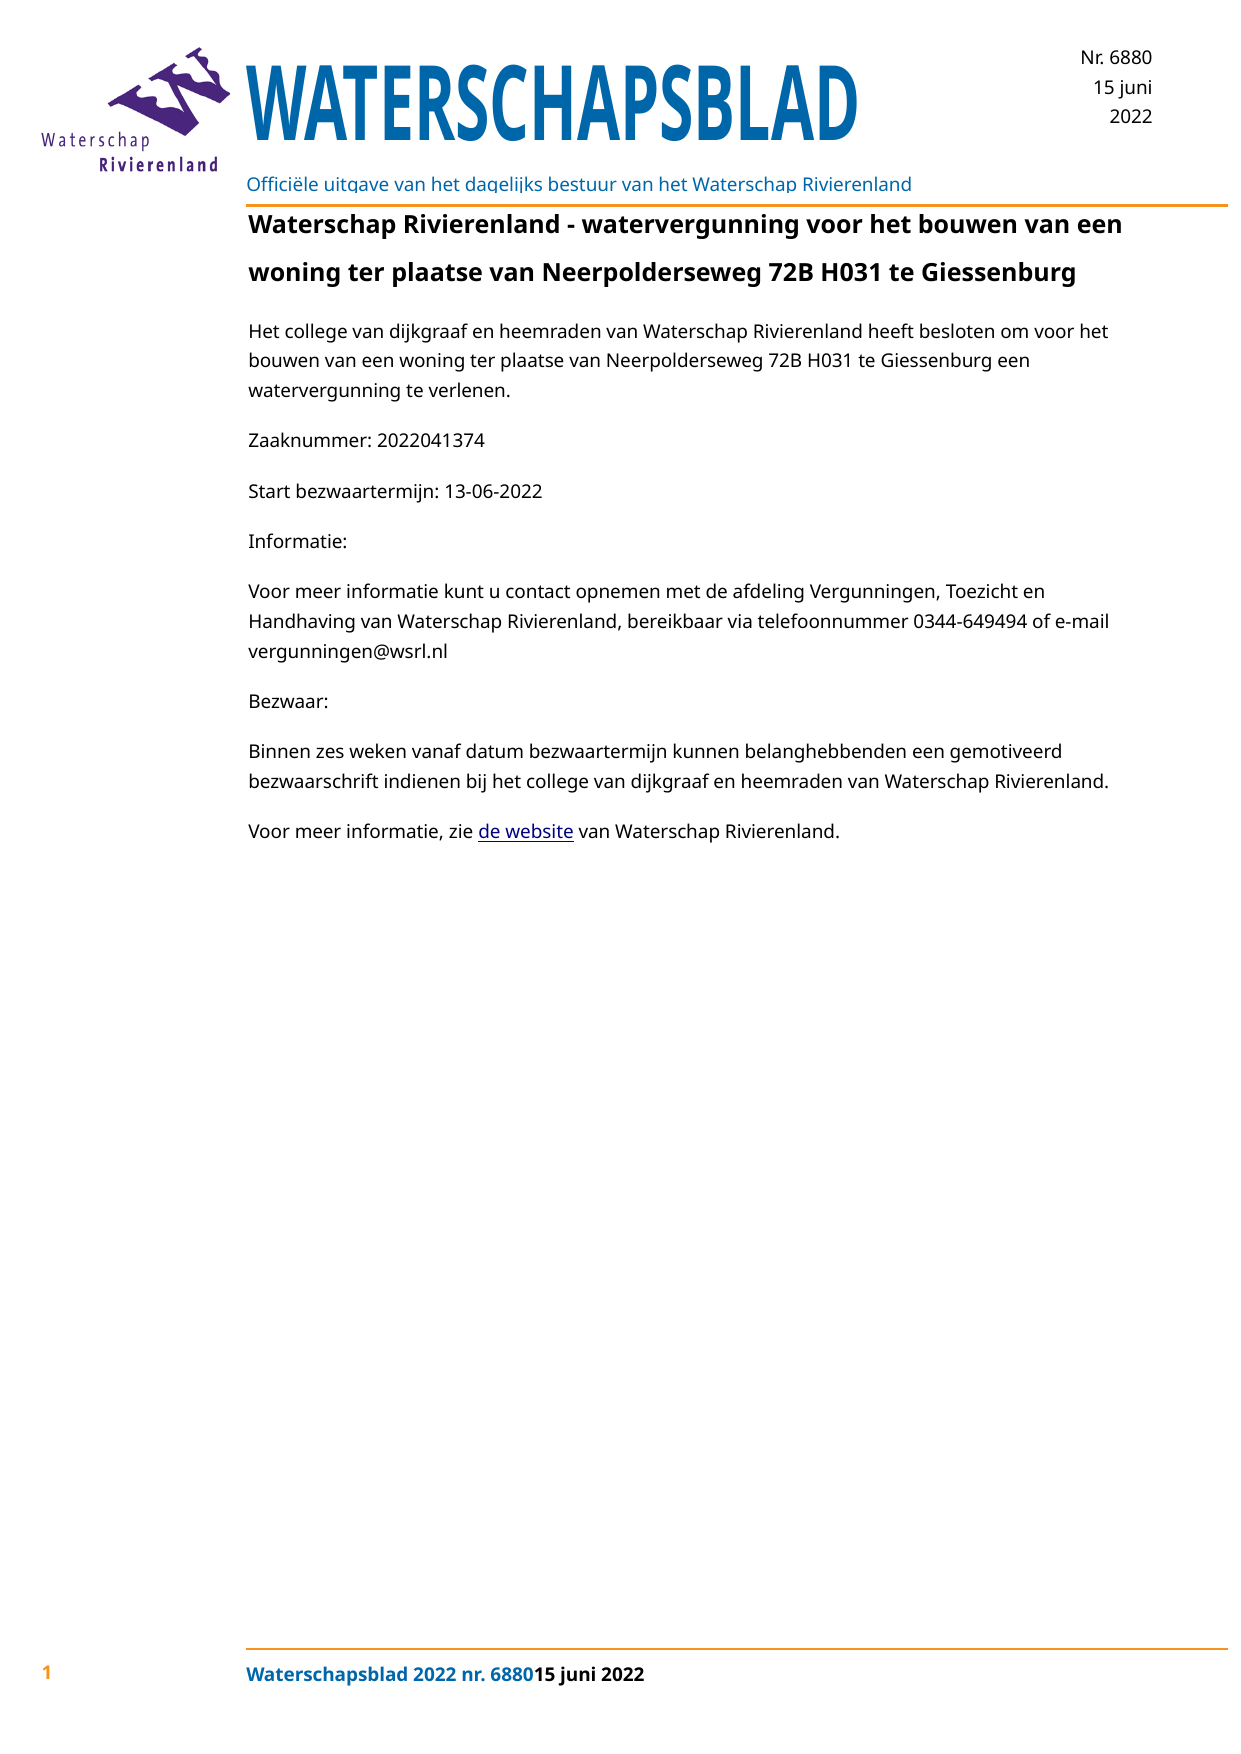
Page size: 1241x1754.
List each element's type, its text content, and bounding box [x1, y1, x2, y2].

text Start bezwaartermijn: 13-06-2022 [248, 478, 1152, 504]
text Binnen zes weken vanaf datum bezwaartermijn kunnen belanghebbenden een gemotiveerd bezwaarschrift indienen bij het college van dijkgraaf en heemraden van Waterschap Rivierenland. [248, 739, 1152, 794]
text Voor meer informatie kunt u contact opnemen met de afdeling Vergunningen, Toezicht en Handhaving van Waterschap Rivierenland, bereikbaar via telefoonnummer 0344-649494 of e-mail vergunningen@wsrl.nl [248, 579, 1152, 664]
text Zaaknummer: 2022041374 [248, 427, 1152, 453]
picture [41, 47, 231, 172]
text Waterschap Rivierenland - watervergunning voor het bouwen van een woning ter plaatse van Neerpolderseweg 72B H031 te Giessenburg [248, 207, 1152, 288]
text Het college van dijkgraaf en heemraden van Waterschap Rivierenland heeft besloten om voor het bouwen van een woning ter plaatse van Neerpolderseweg 72B H031 te Giessenburg een watervergunning te verlenen. [248, 318, 1152, 403]
text Informatie: [248, 528, 1152, 554]
text Bezwaar: [248, 688, 1152, 714]
text Voor meer informatie, zie de website van Waterschap Rivierenland. [248, 819, 1152, 844]
